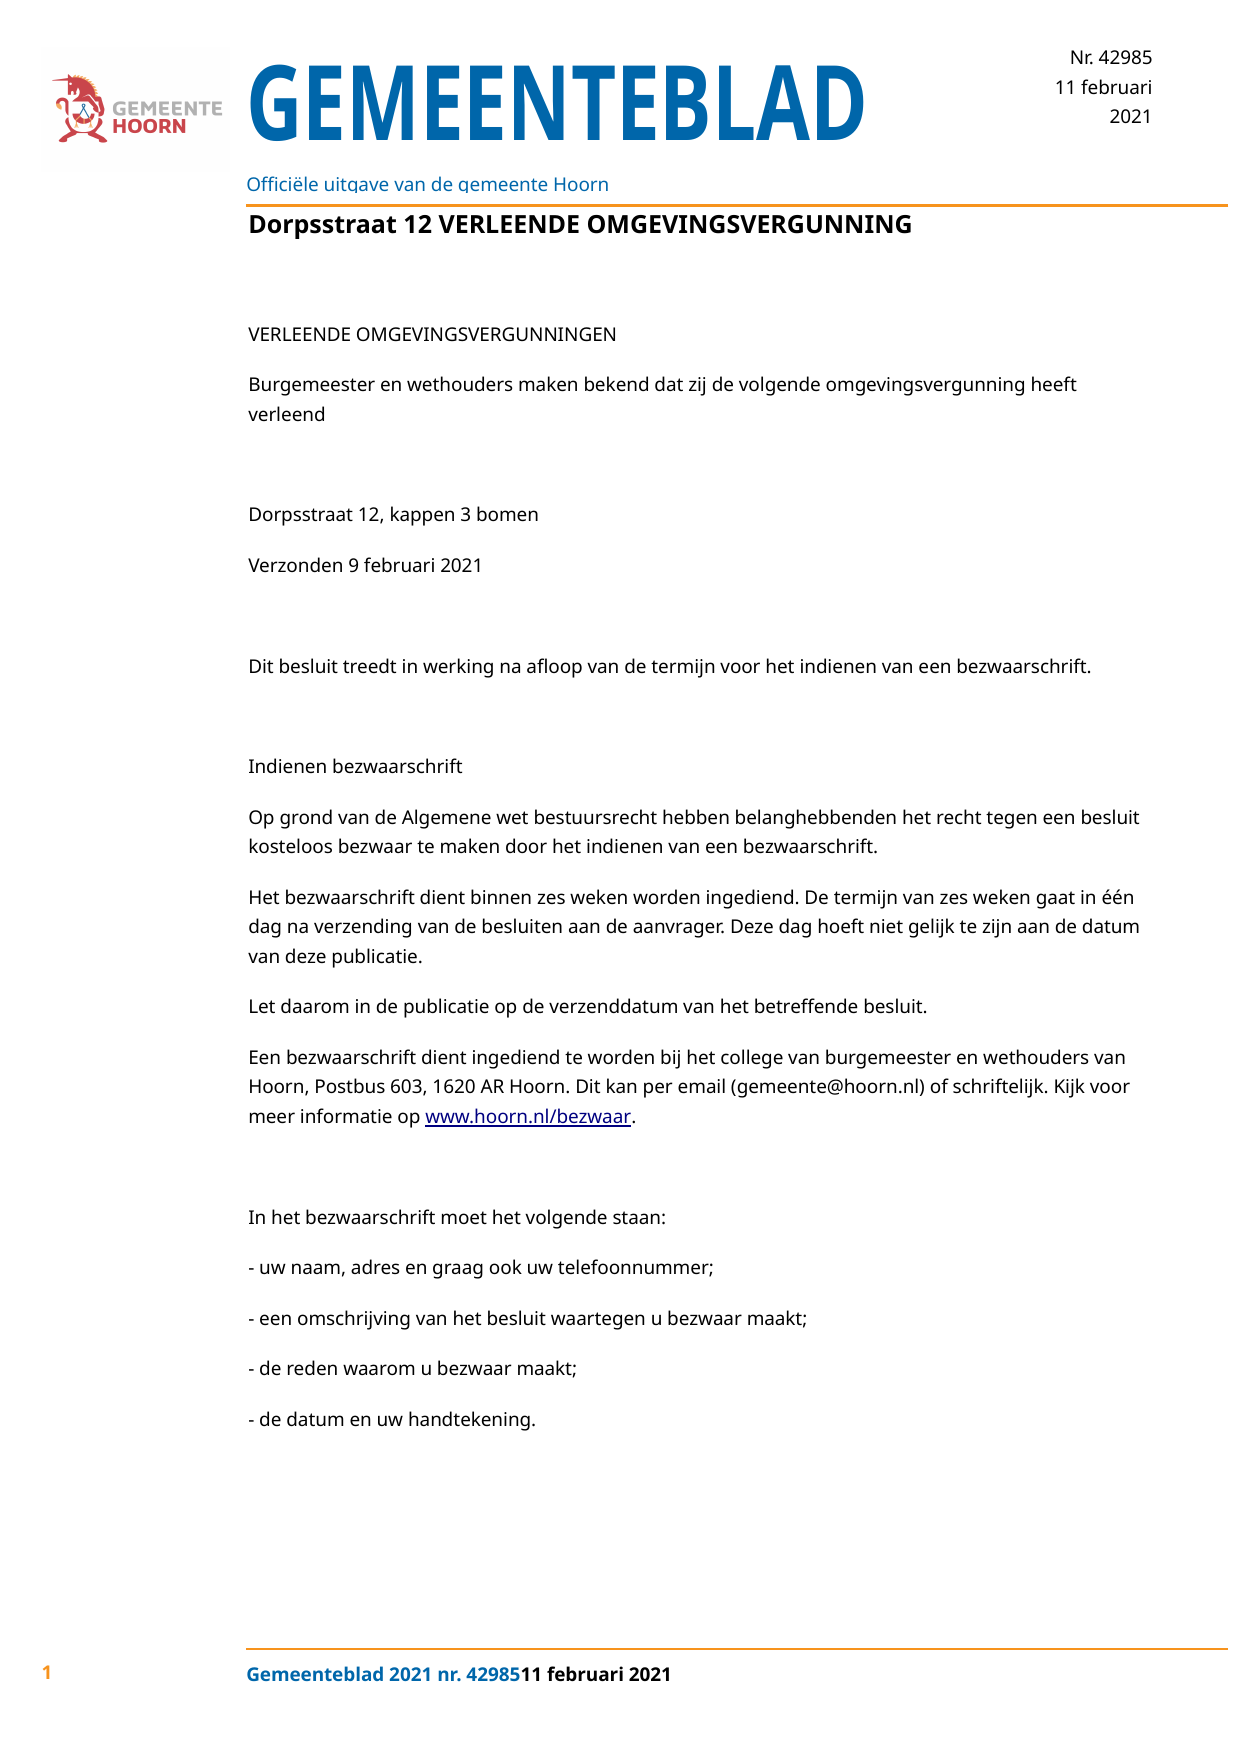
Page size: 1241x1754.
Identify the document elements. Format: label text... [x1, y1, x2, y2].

text Op grond van de Algemene wet bestuursrecht hebben belanghebbenden het recht tegen een besluit kosteloos bezwaar te maken door het indienen van een bezwaarschrift. [248, 804, 1152, 859]
text Een bezwaarschrift dient ingediend te worden bij het college van burgemeester en wethouders van Hoorn, Postbus 603, 1620 AR Hoorn. Dit kan per email (gemeente@hoorn.nl) of schriftelijk. Kijk voor meer informatie op www.hoorn.nl/bezwaar. [248, 1044, 1152, 1129]
text Let daarom in de publicatie op de verzenddatum van het betreffende besluit. [248, 994, 1152, 1019]
text Dorpsstraat 12 VERLEENDE OMGEVINGSVERGUNNING [248, 207, 1152, 241]
text Verzonden 9 februari 2021 [248, 552, 1152, 578]
text Het bezwaarschrift dient binnen zes weken worden ingediend. De termijn van zes weken gaat in één dag na verzending van de besluiten aan de aanvrager. Deze dag hoeft niet gelijk te zijn aan de datum van deze publicatie. [248, 884, 1152, 969]
text Dit besluit treedt in werking na afloop van de termijn voor het indienen van een bezwaarschrift. [248, 653, 1152, 678]
text - de reden waarom u bezwaar maakt; [248, 1355, 1152, 1381]
text In het bezwaarschrift moet het volgende staan: [248, 1204, 1152, 1230]
text Dorpsstraat 12, kappen 3 bomen [248, 502, 1152, 527]
text - een omschrijving van het besluit waartegen u bezwaar maakt; [248, 1305, 1152, 1331]
text - uw naam, adres en graag ook uw telefoonnummer; [248, 1254, 1152, 1280]
text Indienen bezwaarschrift [248, 754, 1152, 779]
text VERLEENDE OMGEVINGSVERGUNNINGEN [248, 321, 1152, 346]
picture [41, 47, 231, 172]
text - de datum en uw handtekening. [248, 1406, 1152, 1431]
text Burgemeester en wethouders maken bekend dat zij de volgende omgevingsvergunning heeft verleend [248, 371, 1152, 426]
